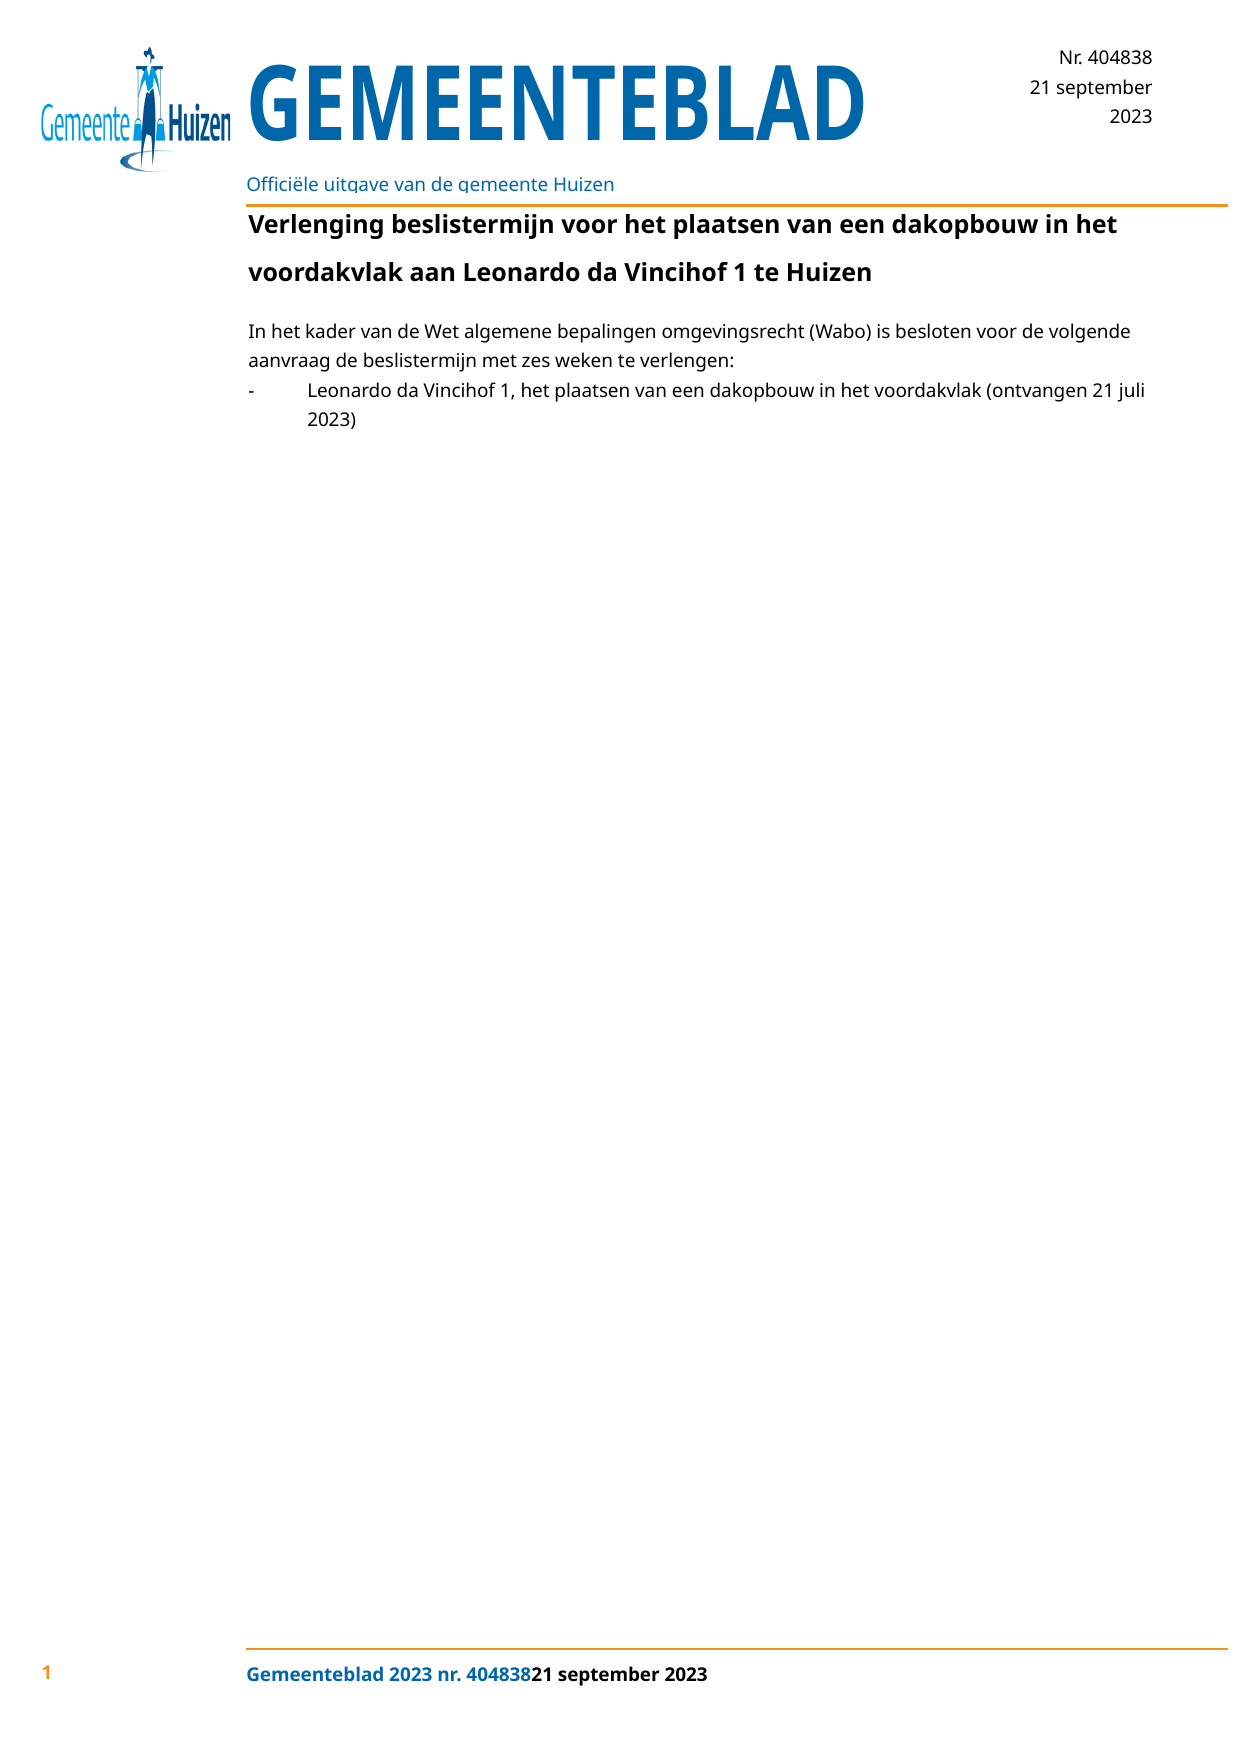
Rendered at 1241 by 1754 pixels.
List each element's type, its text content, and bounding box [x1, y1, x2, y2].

list Leonardo da Vincihof 1, het plaatsen van een dakopbouw in het voordakvlak (ontvangen 21 juli 2023) [248, 377, 1152, 432]
text Verlenging beslistermijn voor het plaatsen van een dakopbouw in het voordakvlak aan Leonardo da Vincihof 1 te Huizen [248, 207, 1152, 288]
picture [41, 47, 231, 172]
text In het kader van de Wet algemene bepalingen omgevingsrecht (Wabo) is besloten voor de volgende aanvraag de beslistermijn met zes weken te verlengen: [248, 318, 1152, 373]
